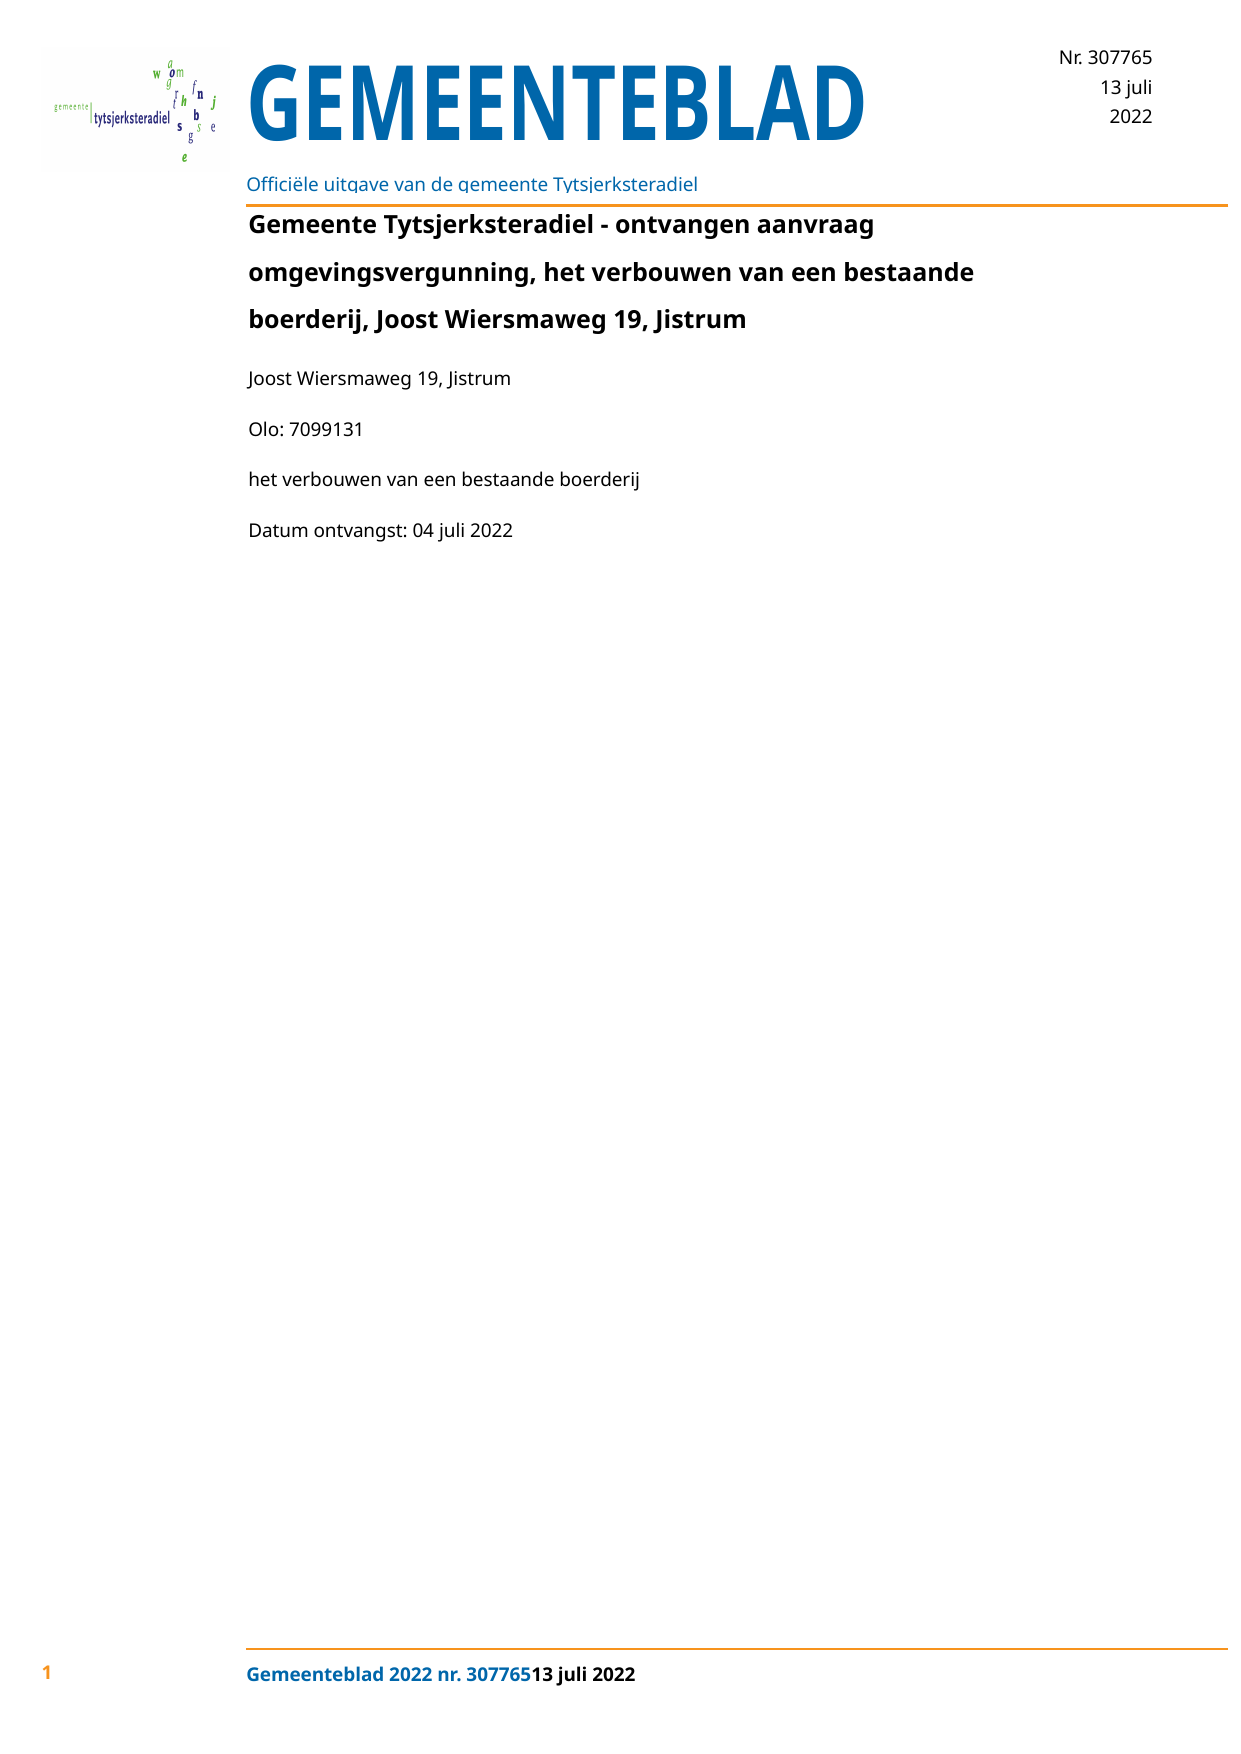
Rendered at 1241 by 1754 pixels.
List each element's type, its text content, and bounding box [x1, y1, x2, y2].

text Gemeente Tytsjerksteradiel - ontvangen aanvraag omgevingsvergunning, het verbouwen van een bestaande boerderij, Joost Wiersmaweg 19, Jistrum [248, 207, 1152, 336]
text Olo: 7099131 [248, 416, 1152, 442]
text het verbouwen van een bestaande boerderij [248, 466, 1152, 492]
text Datum ontvangst: 04 juli 2022 [248, 517, 1152, 542]
picture [41, 47, 231, 172]
text Joost Wiersmaweg 19, Jistrum [248, 366, 1152, 391]
